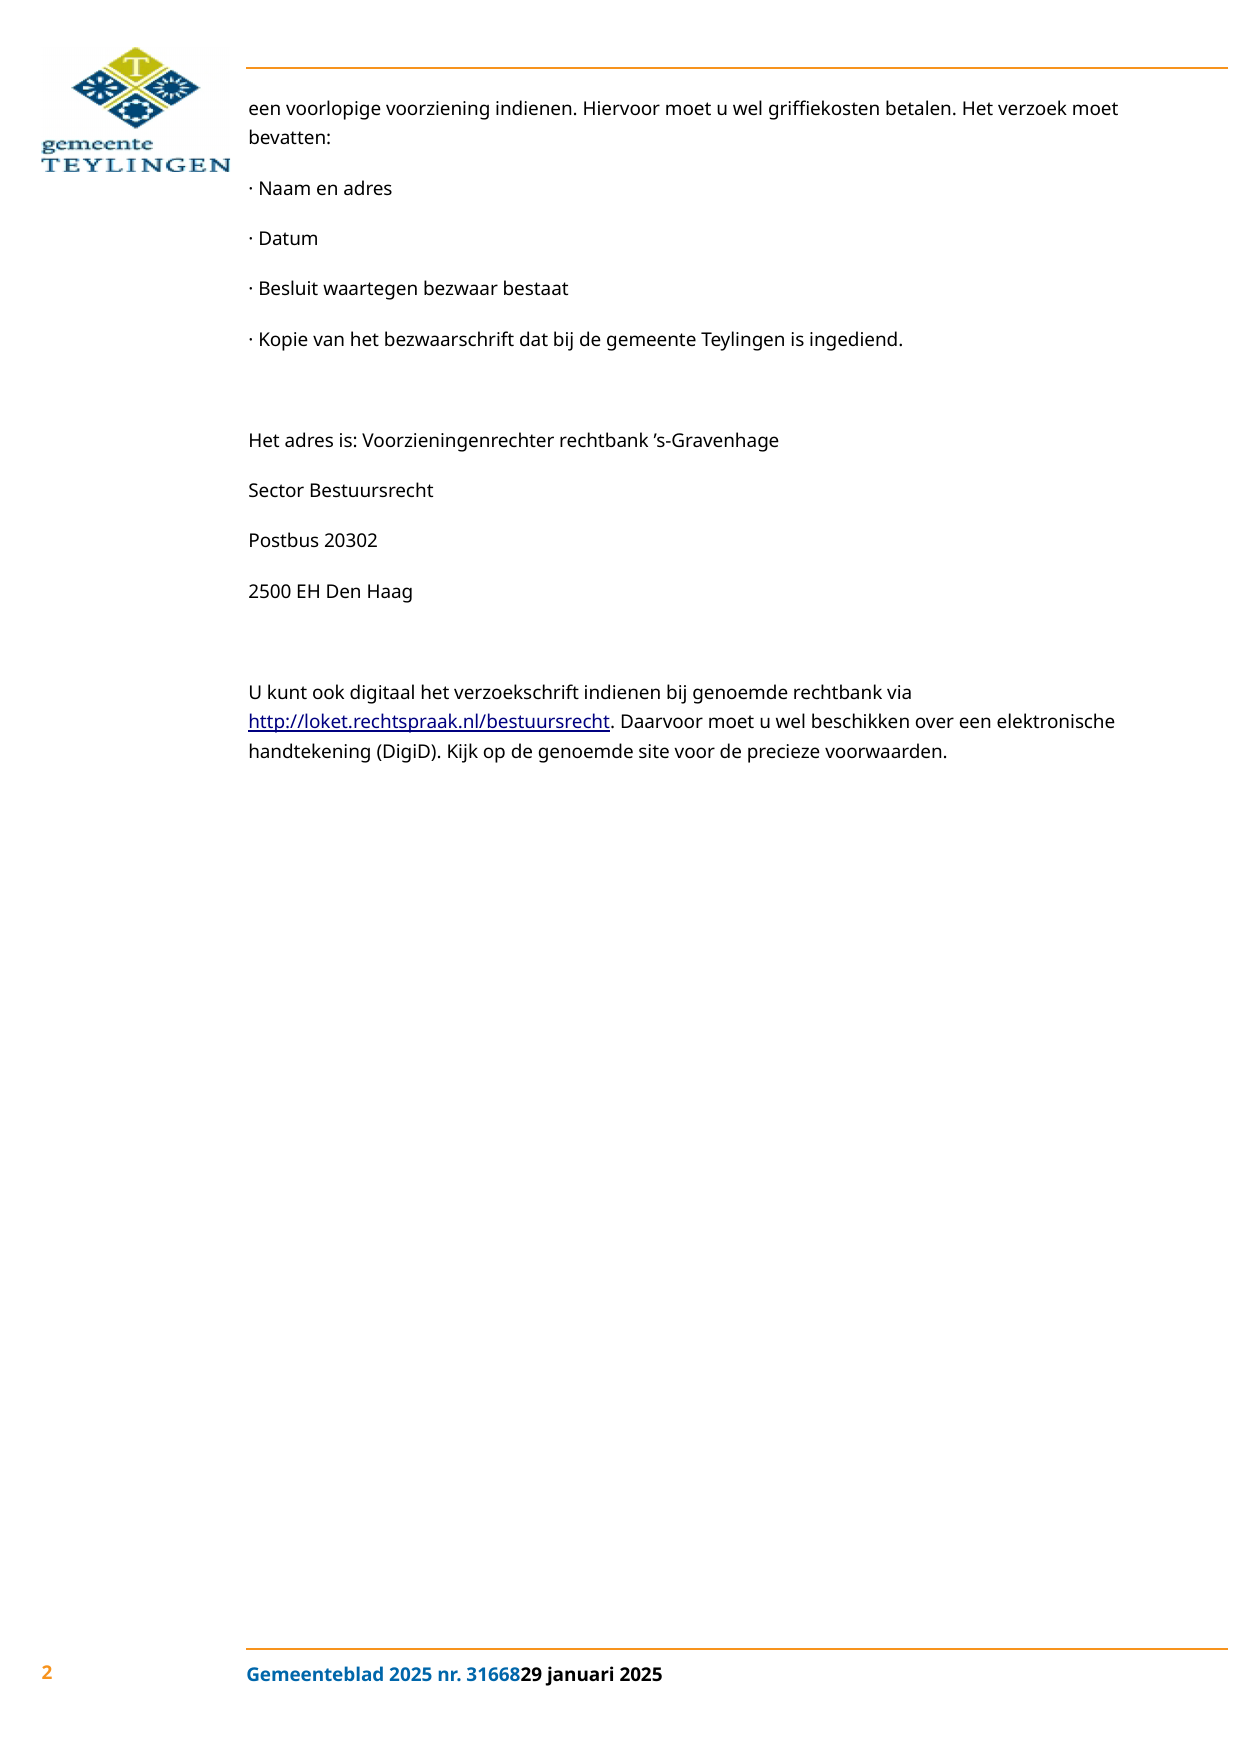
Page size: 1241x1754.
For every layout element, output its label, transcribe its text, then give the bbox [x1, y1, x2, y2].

text 2500 EH Den Haag [248, 578, 1152, 604]
text Postbus 20302 [248, 528, 1152, 553]
text · Datum [248, 225, 1152, 251]
text Sector Bestuursrecht [248, 477, 1152, 503]
text · Kopie van het bezwaarschrift dat bij de gemeente Teylingen is ingediend. [248, 326, 1152, 352]
text · Naam en adres [248, 175, 1152, 201]
text U kunt ook digitaal het verzoekschrift indienen bij genoemde rechtbank via http://loket.rechtspraak.nl/bestuursrecht. Daarvoor moet u wel beschikken over een elektronische handtekening (DigiD). Kijk op de genoemde site voor de precieze voorwaarden. [248, 679, 1152, 764]
picture [41, 47, 231, 172]
text een voorlopige voorziening indienen. Hiervoor moet u wel griffiekosten betalen. Het verzoek moet bevatten: [248, 95, 1152, 150]
text · Besluit waartegen bezwaar bestaat [248, 276, 1152, 301]
text Het adres is: Voorzieningenrechter rechtbank ’s-Gravenhage [248, 427, 1152, 453]
